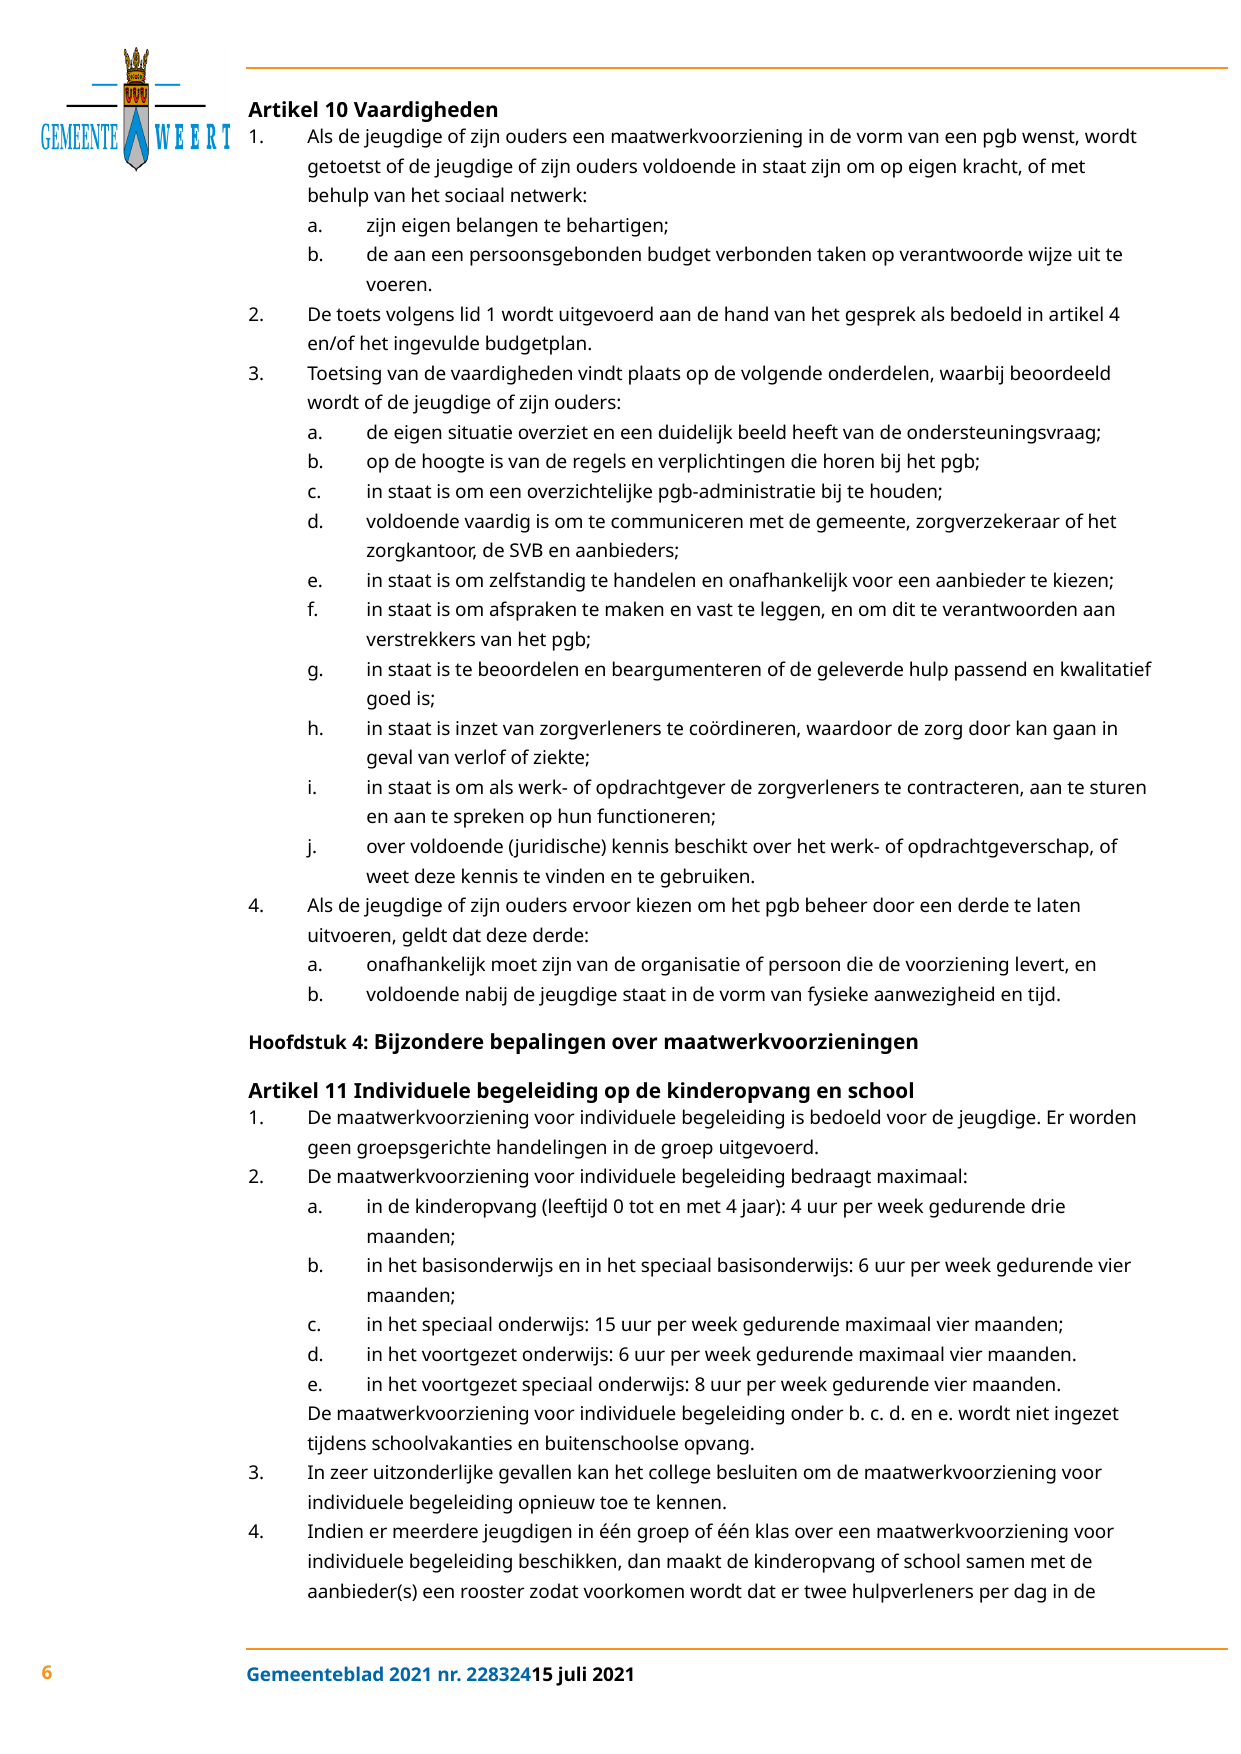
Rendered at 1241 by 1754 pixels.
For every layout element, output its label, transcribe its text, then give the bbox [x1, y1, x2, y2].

list in staat is om een overzichtelijke pgb-administratie bij te houden; [307, 478, 1152, 504]
list onafhankelijk moet zijn van de organisatie of persoon die de voorziening levert, en [307, 952, 1152, 977]
text Artikel 11 Individuele begeleiding op de kinderopvang en school [248, 1076, 1152, 1104]
list in het speciaal onderwijs: 15 uur per week gedurende maximaal vier maanden; [307, 1312, 1152, 1337]
list De maatwerkvoorziening voor individuele begeleiding is bedoeld voor de jeugdige. Er worden geen groepsgerichte handelingen in de groep uitgevoerd. [248, 1104, 1152, 1160]
list Toetsing van de vaardigheden vindt plaats op de volgende onderdelen, waarbij beoordeeld wordt of de jeugdige of zijn ouders: [248, 360, 1152, 415]
list zijn eigen belangen te behartigen; [307, 212, 1152, 238]
list voldoende nabij de jeugdige staat in de vorm van fysieke aanwezigheid en tijd. [307, 981, 1152, 1007]
list in de kinderopvang (leeftijd 0 tot en met 4 jaar): 4 uur per week gedurende drie maanden; [307, 1193, 1152, 1248]
list in het voortgezet onderwijs: 6 uur per week gedurende maximaal vier maanden. [307, 1341, 1152, 1367]
list op de hoogte is van de regels en verplichtingen die horen bij het pgb; [307, 449, 1152, 474]
list in staat is om zelfstandig te handelen en onafhankelijk voor een aanbieder te kiezen; [307, 567, 1152, 593]
list Als de jeugdige of zijn ouders ervoor kiezen om het pgb beheer door een derde te laten uitvoeren, geldt dat deze derde: [248, 892, 1152, 948]
picture [41, 47, 231, 172]
list de eigen situatie overziet en een duidelijk beeld heeft van de ondersteuningsvraag; [307, 419, 1152, 445]
list de aan een persoonsgebonden budget verbonden taken op verantwoorde wijze uit te voeren. [307, 242, 1152, 297]
text Hoofdstuk 4: Bijzondere bepalingen over maatwerkvoorzieningen [248, 1027, 1152, 1055]
list Als de jeugdige of zijn ouders een maatwerkvoorziening in de vorm van een pgb wenst, wordt getoetst of de jeugdige of zijn ouders voldoende in staat zijn om op eigen kracht, of met behulp van het sociaal netwerk: [248, 123, 1152, 208]
list De maatwerkvoorziening voor individuele begeleiding bedraagt maximaal: [248, 1164, 1152, 1189]
list In zeer uitzonderlijke gevallen kan het college besluiten om de maatwerkvoorziening voor individuele begeleiding opnieuw toe te kennen. [248, 1459, 1152, 1515]
list over voldoende (juridische) kennis beschikt over het werk- of opdrachtgeverschap, of weet deze kennis te vinden en te gebruiken. [307, 833, 1152, 888]
list in het voortgezet speciaal onderwijs: 8 uur per week gedurende vier maanden. [307, 1371, 1152, 1396]
text Artikel 10 Vaardigheden [248, 95, 1152, 123]
list in het basisonderwijs en in het speciaal basisonderwijs: 6 uur per week gedurende vier maanden; [307, 1252, 1152, 1308]
list voldoende vaardig is om te communiceren met de gemeente, zorgverzekeraar of het zorgkantoor, de SVB en aanbieders; [307, 508, 1152, 563]
list in staat is om als werk- of opdrachtgever de zorgverleners te contracteren, aan te sturen en aan te spreken op hun functioneren; [307, 774, 1152, 829]
list in staat is om afspraken te maken en vast te leggen, en om dit te verantwoorden aan verstrekkers van het pgb; [307, 597, 1152, 652]
list Indien er meerdere jeugdigen in één groep of één klas over een maatwerkvoorziening voor individuele begeleiding beschikken, dan maakt de kinderopvang of school samen met de aanbieder(s) een rooster zodat voorkomen wordt dat er twee hulpverleners per dag in de [248, 1519, 1152, 1603]
list in staat is inzet van zorgverleners te coördineren, waardoor de zorg door kan gaan in geval van verlof of ziekte; [307, 715, 1152, 770]
list De toets volgens lid 1 wordt uitgevoerd aan de hand van het gesprek als bedoeld in artikel 4 en/of het ingevulde budgetplan. [248, 301, 1152, 356]
list De maatwerkvoorziening voor individuele begeleiding onder b. c. d. en e. wordt niet ingezet tijdens schoolvakanties en buitenschoolse opvang. [248, 1400, 1152, 1456]
list in staat is te beoordelen en beargumenteren of de geleverde hulp passend en kwalitatief goed is; [307, 656, 1152, 711]
